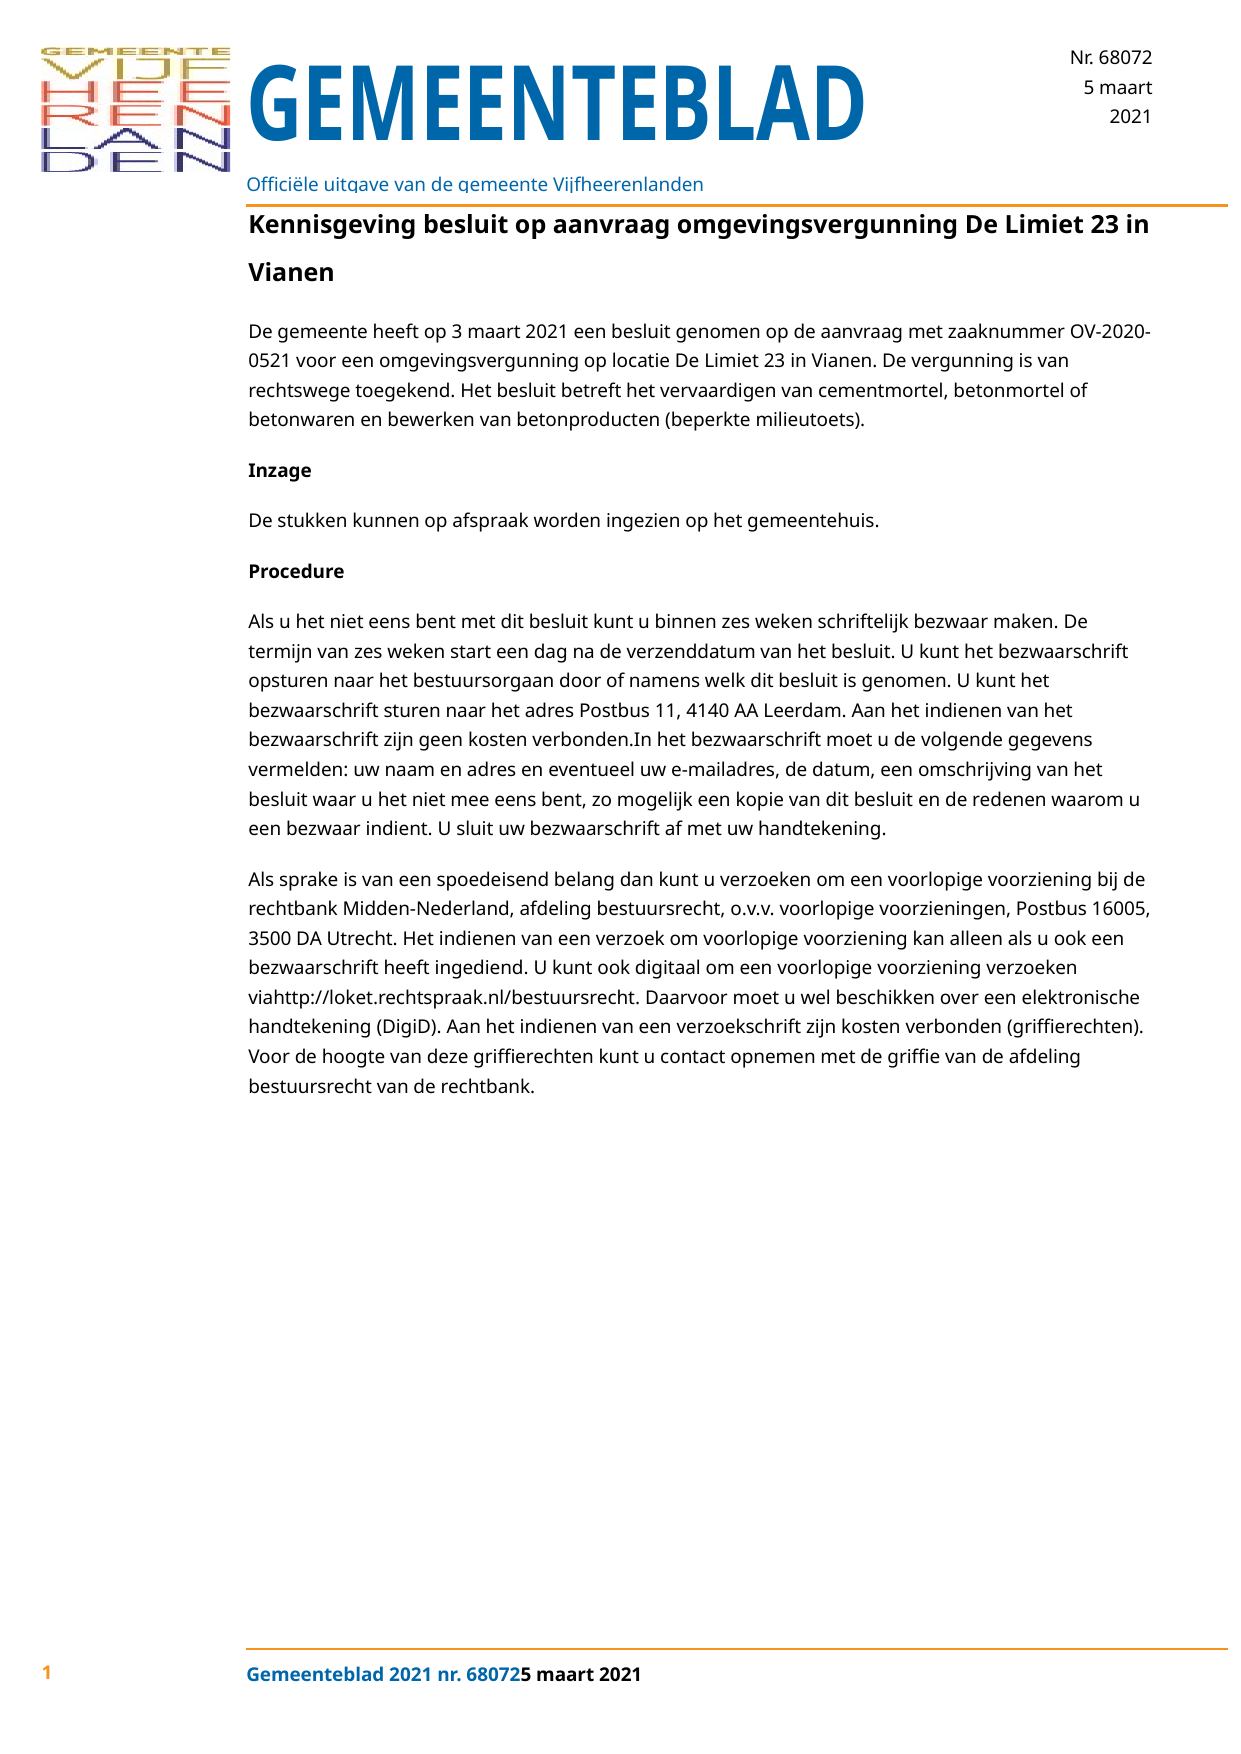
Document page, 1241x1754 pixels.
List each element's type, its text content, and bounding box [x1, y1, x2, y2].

text Procedure [248, 558, 1152, 584]
text Inzage [248, 457, 1152, 483]
picture [41, 47, 231, 172]
text De stukken kunnen op afspraak worden ingezien op het gemeentehuis. [248, 507, 1152, 533]
text De gemeente heeft op 3 maart 2021 een besluit genomen op de aanvraag met zaaknummer OV-2020-0521 voor een omgevingsvergunning op locatie De Limiet 23 in Vianen. De vergunning is van rechtswege toegekend. Het besluit betreft het vervaardigen van cementmortel, betonmortel of betonwaren en bewerken van betonproducten (beperkte milieutoets). [248, 318, 1152, 432]
text Als sprake is van een spoedeisend belang dan kunt u verzoeken om een voorlopige voorziening bij de rechtbank Midden-Nederland, afdeling bestuursrecht, o.v.v. voorlopige voorzieningen, Postbus 16005, 3500 DA Utrecht. Het indienen van een verzoek om voorlopige voorziening kan alleen als u ook een bezwaarschrift heeft ingediend. U kunt ook digitaal om een voorlopige voorziening verzoeken viahttp://loket.rechtspraak.nl/bestuursrecht. Daarvoor moet u wel beschikken over een elektronische handtekening (DigiD). Aan het indienen van een verzoekschrift zijn kosten verbonden (griffierechten). Voor de hoogte van deze griffierechten kunt u contact opnemen met de griffie van de afdeling bestuursrecht van de rechtbank. [248, 866, 1152, 1099]
text Als u het niet eens bent met dit besluit kunt u binnen zes weken schriftelijk bezwaar maken. De termijn van zes weken start een dag na de verzenddatum van het besluit. U kunt het bezwaarschrift opsturen naar het bestuursorgaan door of namens welk dit besluit is genomen. U kunt het bezwaarschrift sturen naar het adres Postbus 11, 4140 AA Leerdam. Aan het indienen van het bezwaarschrift zijn geen kosten verbonden.In het bezwaarschrift moet u de volgende gegevens vermelden: uw naam en adres en eventueel uw e-mailadres, de datum, een omschrijving van het besluit waar u het niet mee eens bent, zo mogelijk een kopie van dit besluit en de redenen waarom u een bezwaar indient. U sluit uw bezwaarschrift af met uw handtekening. [248, 608, 1152, 841]
text Kennisgeving besluit op aanvraag omgevingsvergunning De Limiet 23 in Vianen [248, 207, 1152, 288]
